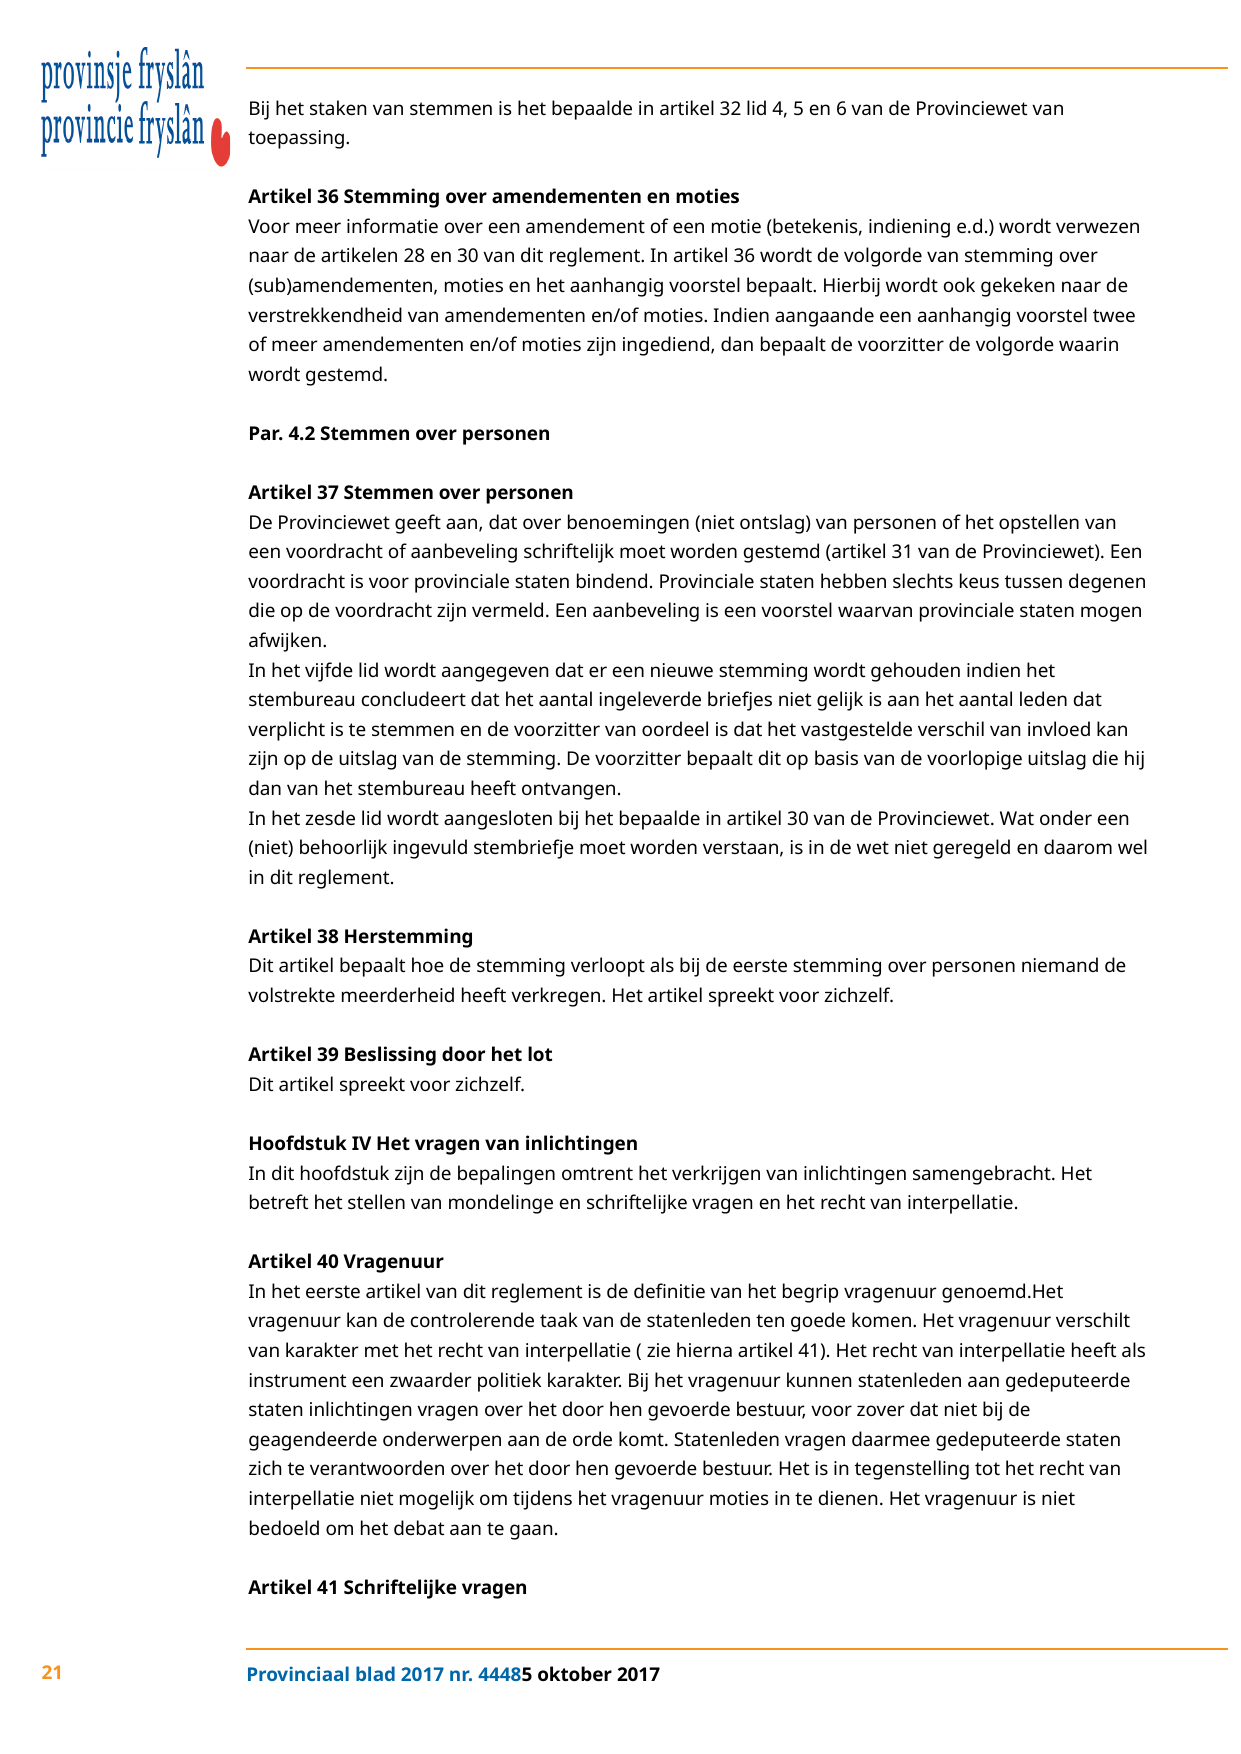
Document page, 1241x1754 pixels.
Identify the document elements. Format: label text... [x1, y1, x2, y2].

text In het vijfde lid wordt aangegeven dat er een nieuwe stemming wordt gehouden indien het stembureau concludeert dat het aantal ingeleverde briefjes niet gelijk is aan het aantal leden dat verplicht is te stemmen en de voorzitter van oordeel is dat het vastgestelde verschil van invloed kan zijn op de uitslag van de stemming. De voorzitter bepaalt dit op basis van de voorlopige uitslag die hij dan van het stembureau heeft ontvangen. [248, 657, 1152, 801]
text Dit artikel bepaalt hoe de stemming verloopt als bij de eerste stemming over personen niemand de volstrekte meerderheid heeft verkregen. Het artikel spreekt voor zichzelf. [248, 953, 1152, 1008]
text Par. 4.2 Stemmen over personen [248, 420, 1152, 446]
text Dit artikel spreekt voor zichzelf. [248, 1071, 1152, 1097]
text Artikel 40 Vragenuur [248, 1248, 1152, 1274]
text Bij het staken van stemmen is het bepaalde in artikel 32 lid 4, 5 en 6 van de Provinciewet van toepassing. [248, 95, 1152, 150]
text In dit hoofdstuk zijn de bepalingen omtrent het verkrijgen van inlichtingen samengebracht. Het betreft het stellen van mondelinge en schriftelijke vragen en het recht van interpellatie. [248, 1160, 1152, 1215]
text Hoofdstuk IV Het vragen van inlichtingen [248, 1130, 1152, 1156]
text Artikel 39 Beslissing door het lot [248, 1041, 1152, 1067]
text In het eerste artikel van dit reglement is de definitie van het begrip vragenuur genoemd.Het vragenuur kan de controlerende taak van de statenleden ten goede komen. Het vragenuur verschilt van karakter met het recht van interpellatie ( zie hierna artikel 41). Het recht van interpellatie heeft als instrument een zwaarder politiek karakter. Bij het vragenuur kunnen statenleden aan gedeputeerde staten inlichtingen vragen over het door hen gevoerde bestuur, voor zover dat niet bij de geagendeerde onderwerpen aan de orde komt. Statenleden vragen daarmee gedeputeerde staten zich te verantwoorden over het door hen gevoerde bestuur. Het is in tegenstelling tot het recht van interpellatie niet mogelijk om tijdens het vragenuur moties in te dienen. Het vragenuur is niet bedoeld om het debat aan te gaan. [248, 1278, 1152, 1541]
text De Provinciewet geeft aan, dat over benoemingen (niet ontslag) van personen of het opstellen van een voordracht of aanbeveling schriftelijk moet worden gestemd (artikel 31 van de Provinciewet). Een voordracht is voor provinciale staten bindend. Provinciale staten hebben slechts keus tussen degenen die op de voordracht zijn vermeld. Een aanbeveling is een voorstel waarvan provinciale staten mogen afwijken. [248, 509, 1152, 653]
text Artikel 41 Schriftelijke vragen [248, 1574, 1152, 1600]
text In het zesde lid wordt aangesloten bij het bepaalde in artikel 30 van de Provinciewet. Wat onder een (niet) behoorlijk ingevuld stembriefje moet worden verstaan, is in de wet niet geregeld en daarom wel in dit reglement. [248, 805, 1152, 890]
text Artikel 37 Stemmen over personen [248, 479, 1152, 505]
picture [41, 47, 231, 172]
text Artikel 36 Stemming over amendementen en moties [248, 183, 1152, 209]
text Voor meer informatie over een amendement of een motie (betekenis, indiening e.d.) wordt verwezen naar de artikelen 28 en 30 van dit reglement. In artikel 36 wordt de volgorde van stemming over (sub)amendementen, moties en het aanhangig voorstel bepaalt. Hierbij wordt ook gekeken naar de verstrekkendheid van amendementen en/of moties. Indien aangaande een aanhangig voorstel twee of meer amendementen en/of moties zijn ingediend, dan bepaalt de voorzitter de volgorde waarin wordt gestemd. [248, 213, 1152, 387]
text Artikel 38 Herstemming [248, 923, 1152, 949]
